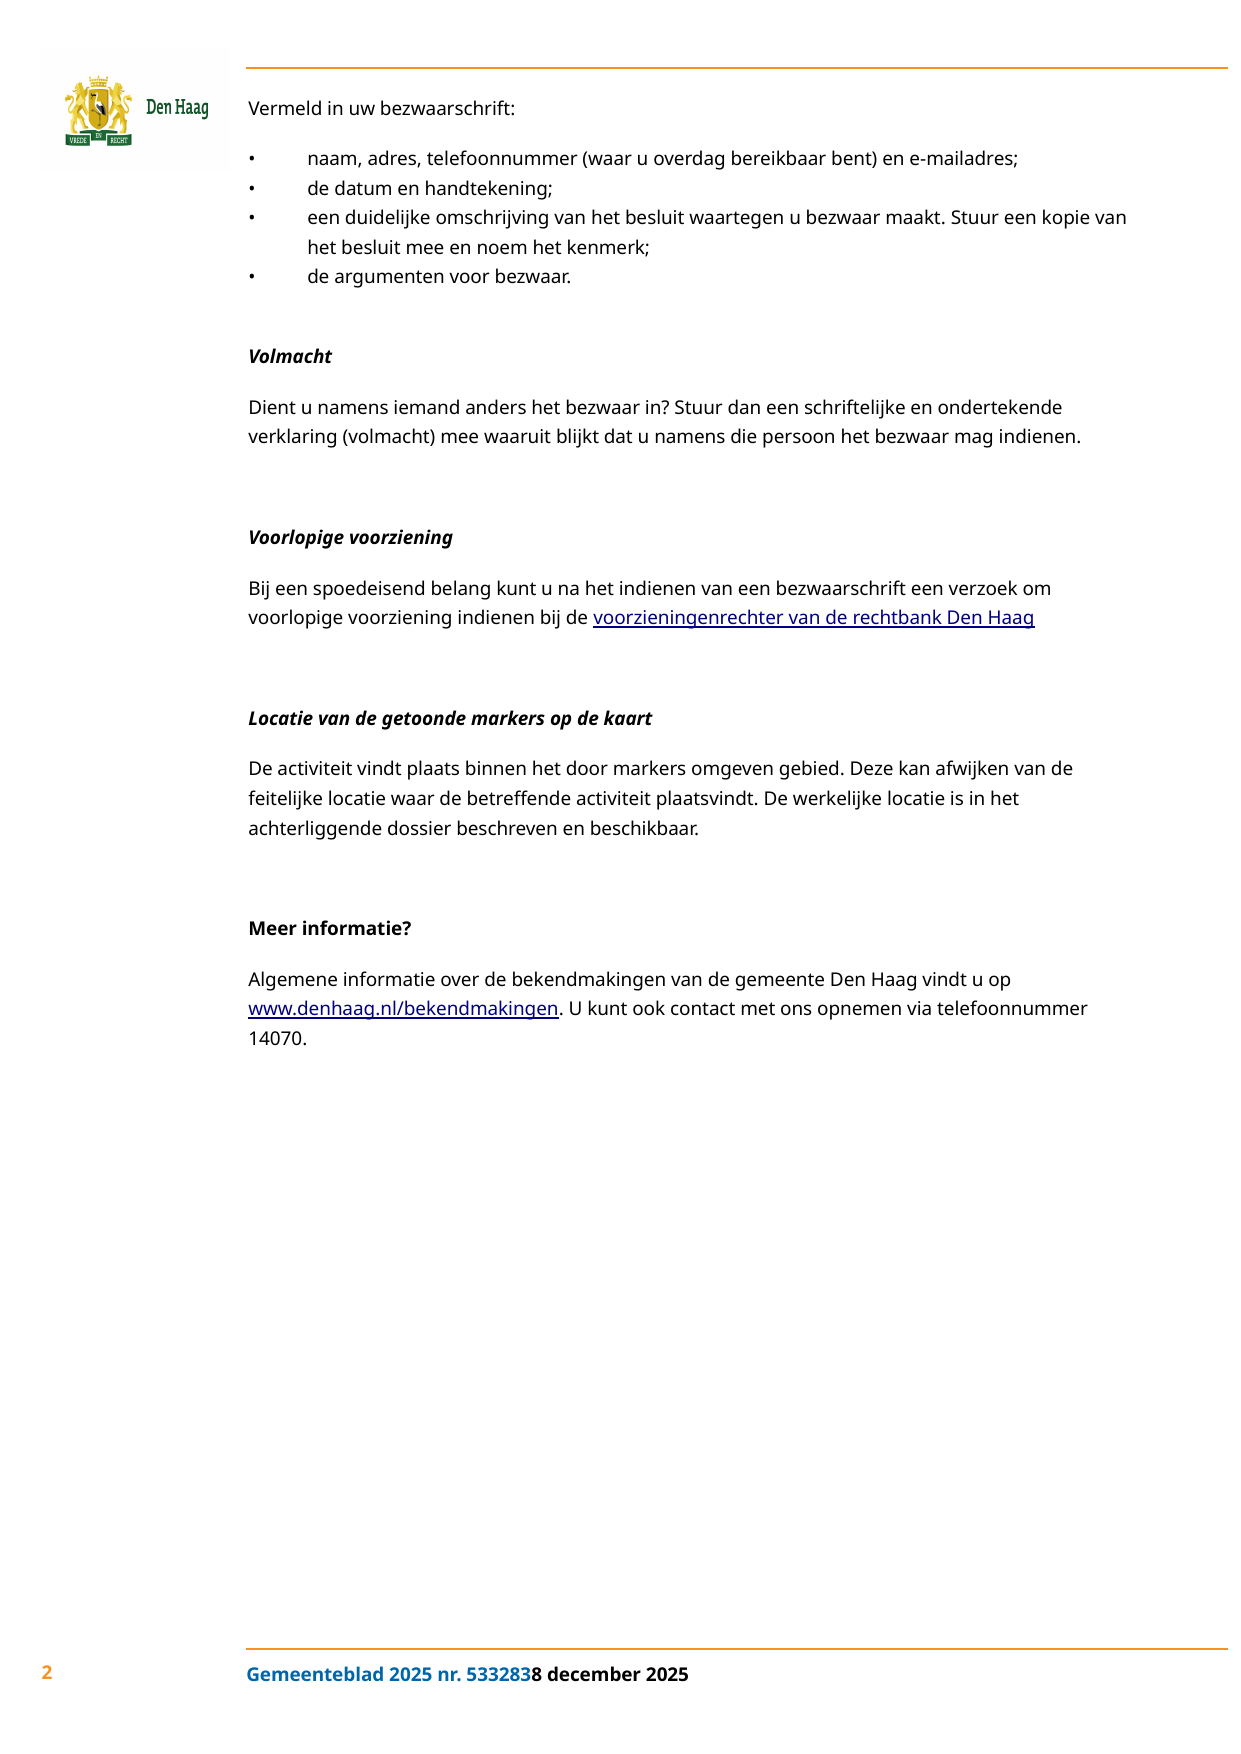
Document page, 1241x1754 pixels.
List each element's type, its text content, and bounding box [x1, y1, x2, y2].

list naam, adres, telefoonnummer (waar u overdag bereikbaar bent) en e-mailadres; [248, 145, 1152, 171]
list de datum en handtekening; [248, 175, 1152, 201]
text Locatie van de getoonde markers op de kaart [248, 705, 1152, 731]
text Bij een spoedeisend belang kunt u na het indienen van een bezwaarschrift een verzoek om voorlopige voorziening indienen bij de voorzieningenrechter van de rechtbank Den Haag [248, 575, 1152, 630]
picture [41, 47, 231, 172]
list een duidelijke omschrijving van het besluit waartegen u bezwaar maakt. Stuur een kopie van het besluit mee en noem het kenmerk; [248, 204, 1152, 260]
text Meer informatie? [248, 916, 1152, 941]
text Voorlopige voorziening [248, 524, 1152, 550]
text De activiteit vindt plaats binnen het door markers omgeven gebied. Deze kan afwijken van de feitelijke locatie waar de betreffende activiteit plaatsvindt. De werkelijke locatie is in het achterliggende dossier beschreven en beschikbaar. [248, 756, 1152, 841]
text Volmacht [248, 343, 1152, 369]
list de argumenten voor bezwaar. [248, 263, 1152, 289]
text Dient u namens iemand anders het bezwaar in? Stuur dan een schriftelijke en ondertekende verklaring (volmacht) mee waaruit blijkt dat u namens die persoon het bezwaar mag indienen. [248, 394, 1152, 449]
text Algemene informatie over de bekendmakingen van de gemeente Den Haag vindt u op www.denhaag.nl/bekendmakingen. U kunt ook contact met ons opnemen via telefoonnummer 14070. [248, 966, 1152, 1051]
text Vermeld in uw bezwaarschrift: [248, 95, 1152, 121]
